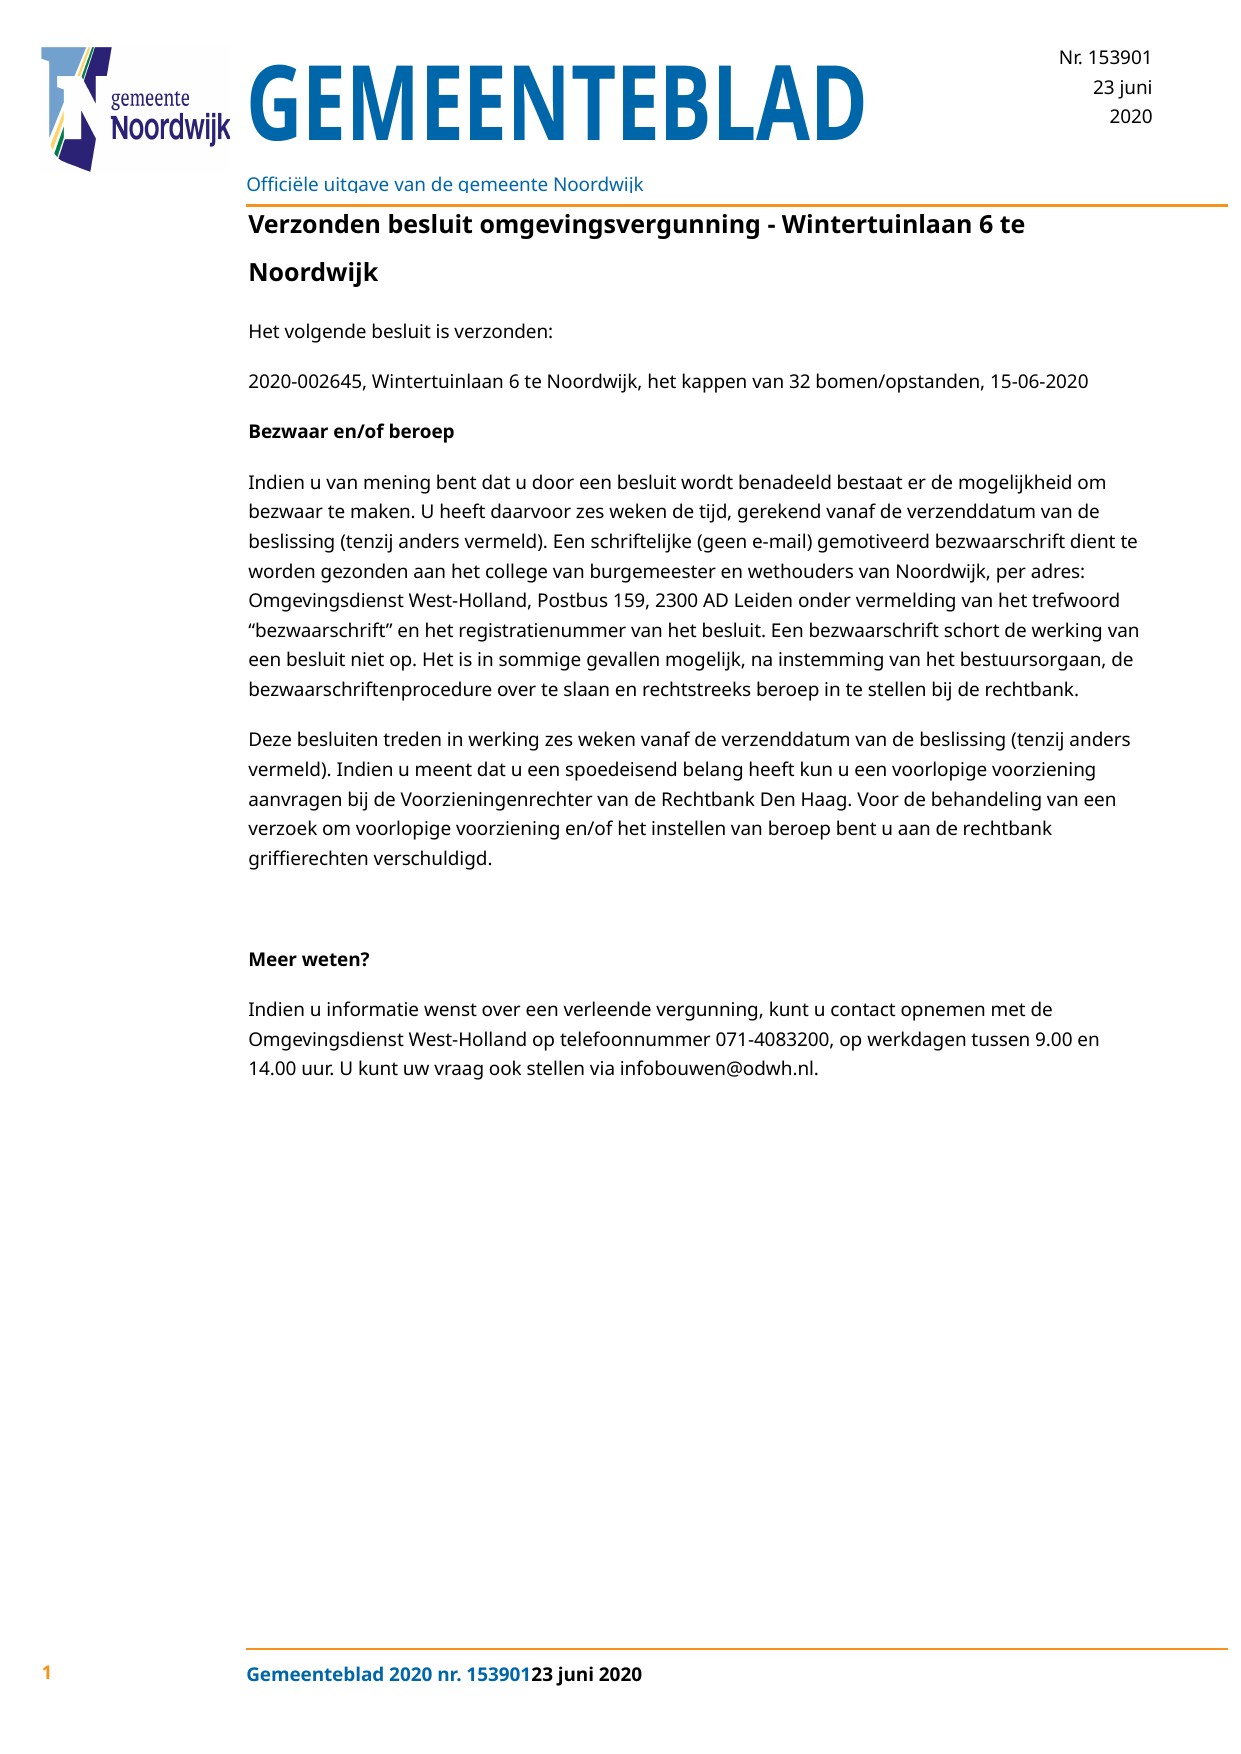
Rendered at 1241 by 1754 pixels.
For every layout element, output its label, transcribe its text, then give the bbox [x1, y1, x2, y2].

text Indien u informatie wenst over een verleende vergunning, kunt u contact opnemen met de Omgevingsdienst West-Holland op telefoonnummer 071-4083200, op werkdagen tussen 9.00 en 14.00 uur. U kunt uw vraag ook stellen via infobouwen@odwh.nl. [248, 996, 1152, 1081]
text Het volgende besluit is verzonden: [248, 318, 1152, 344]
text Deze besluiten treden in werking zes weken vanaf de verzenddatum van de beslissing (tenzij anders vermeld). Indien u meent dat u een spoedeisend belang heeft kun u een voorlopige voorziening aanvragen bij de Voorzieningenrechter van de Rechtbank Den Haag. Voor de behandeling van een verzoek om voorlopige voorziening en/of het instellen van beroep bent u aan de rechtbank griffierechten verschuldigd. [248, 727, 1152, 871]
text Bezwaar en/of beroep [248, 419, 1152, 444]
text 2020-002645, Wintertuinlaan 6 te Noordwijk, het kappen van 32 bomen/opstanden, 15-06-2020 [248, 368, 1152, 394]
text Indien u van mening bent dat u door een besluit wordt benadeeld bestaat er de mogelijkheid om bezwaar te maken. U heeft daarvoor zes weken de tijd, gerekend vanaf de verzenddatum van de beslissing (tenzij anders vermeld). Een schriftelijke (geen e-mail) gemotiveerd bezwaarschrift dient te worden gezonden aan het college van burgemeester en wethouders van Noordwijk, per adres: Omgevingsdienst West-Holland, Postbus 159, 2300 AD Leiden onder vermelding van het trefwoord “bezwaarschrift” en het registratienummer van het besluit. Een bezwaarschrift schort de werking van een besluit niet op. Het is in sommige gevallen mogelijk, na instemming van het bestuursorgaan, de bezwaarschriftenprocedure over te slaan en rechtstreeks beroep in te stellen bij de rechtbank. [248, 469, 1152, 702]
picture [41, 47, 231, 172]
text Meer weten? [248, 946, 1152, 972]
text Verzonden besluit omgevingsvergunning - Wintertuinlaan 6 te Noordwijk [248, 207, 1152, 288]
